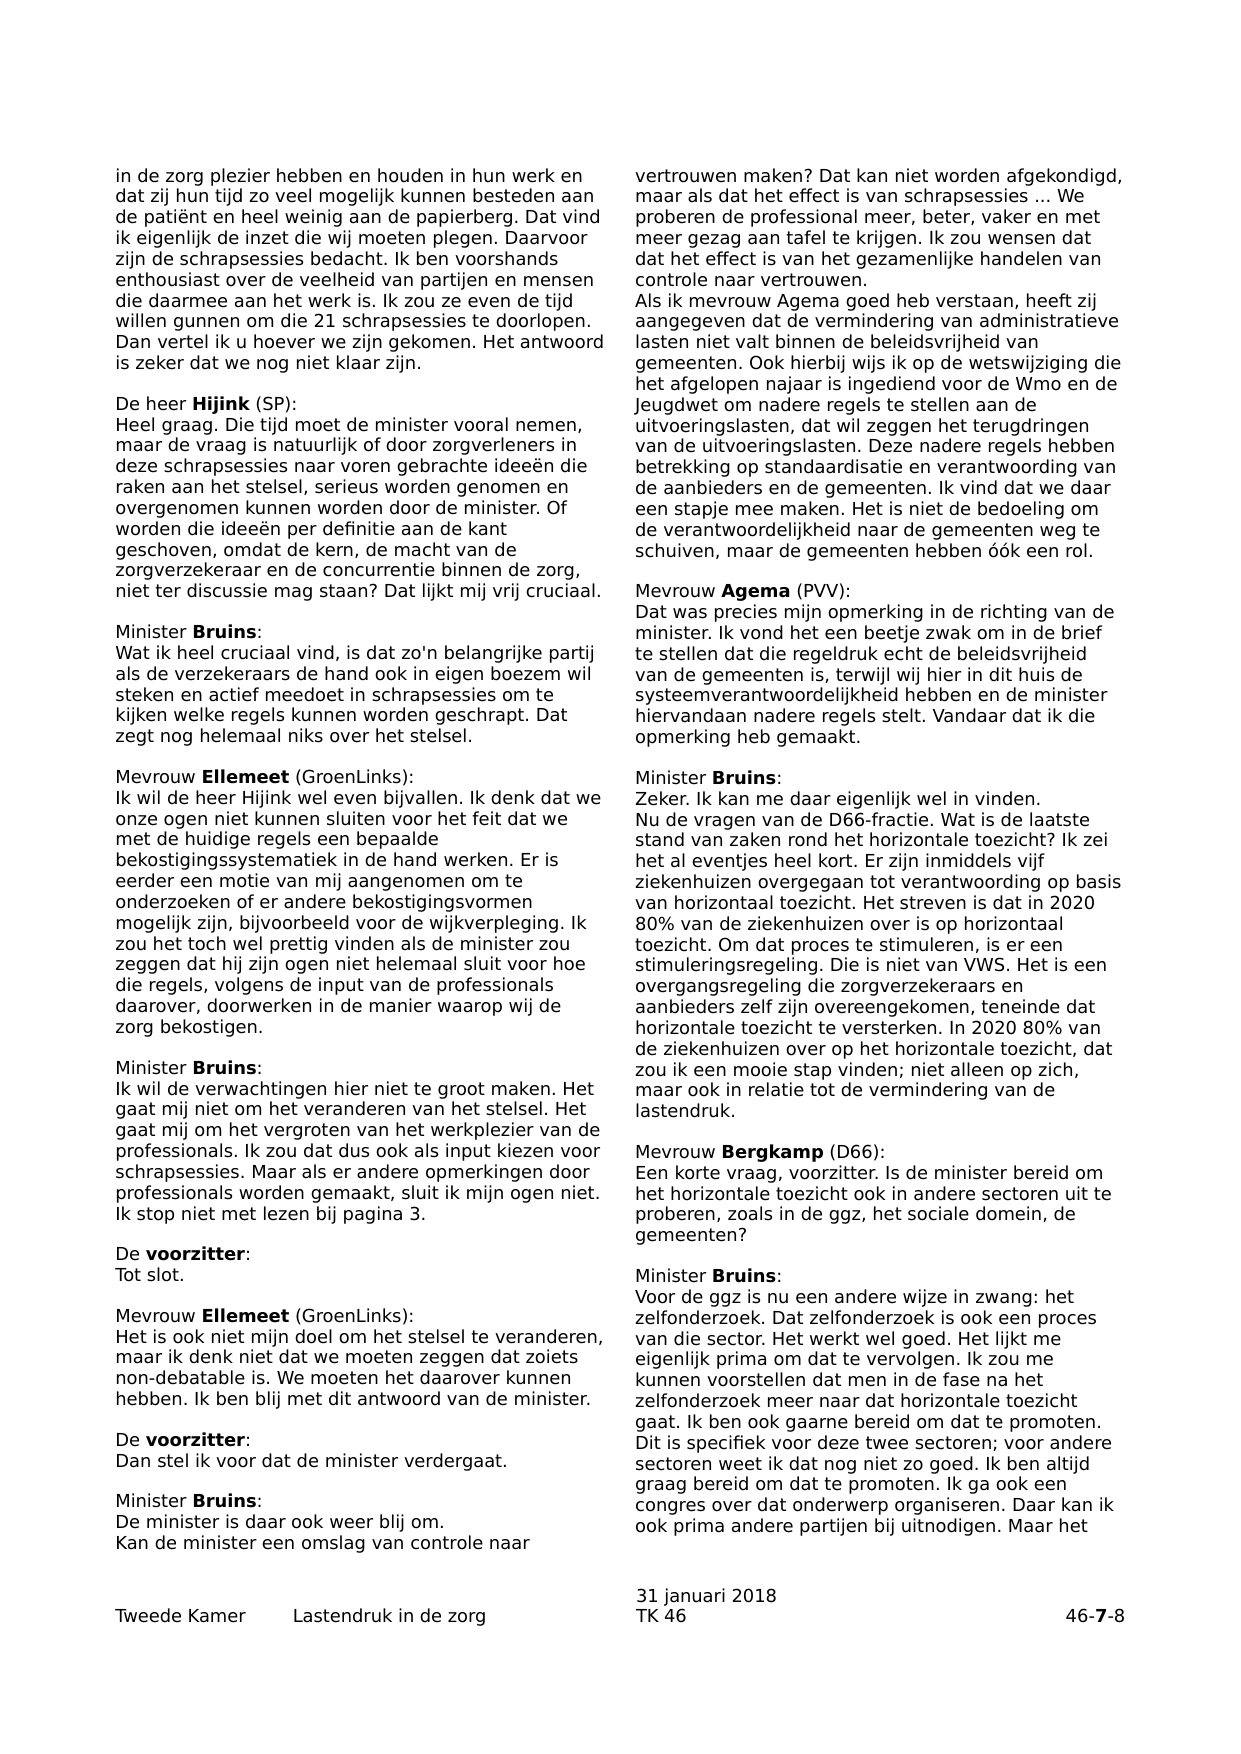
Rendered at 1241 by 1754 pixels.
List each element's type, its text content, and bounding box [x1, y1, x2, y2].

text Voor de ggz is nu een andere wijze in zwang: het zelfonderzoek. Dat zelfonderzoek is ook een proces van die sector. Het werkt wel goed. Het lijkt me eigenlijk prima om dat te vervolgen. Ik zou me kunnen voorstellen dat men in de fase na het zelfonderzoek meer naar dat horizontale toezicht gaat. Ik ben ook gaarne bereid om dat te promoten. Dit is specifiek voor deze twee sectoren; voor andere sectoren weet ik dat nog niet zo goed. Ik ben altijd graag bereid om dat te promoten. Ik ga ook een congres over dat onderwerp organiseren. Daar kan ik ook prima andere partijen bij uitnodigen. Maar het [635, 1287, 1125, 1537]
text Ik wil de heer Hijink wel even bijvallen. Ik denk dat we onze ogen niet kunnen sluiten voor het feit dat we met de huidige regels een bepaalde bekostigingssystematiek in de hand werken. Er is eerder een motie van mij aangenomen om te onderzoeken of er andere bekostigingsvormen mogelijk zijn, bijvoorbeeld voor de wijkverpleging. Ik zou het toch wel prettig vinden als de minister zou zeggen dat hij zijn ogen niet helemaal sluit voor hoe die regels, volgens de input van de professionals daarover, doorwerken in de manier waarop wij de zorg bekostigen. [115, 787, 605, 1037]
text Als ik mevrouw Agema goed heb verstaan, heeft zij aangegeven dat de vermindering van administratieve lasten niet valt binnen de beleidsvrijheid van gemeenten. Ook hierbij wijs ik op de wetswijziging die het afgelopen najaar is ingediend voor de Wmo en de Jeugdwet om nadere regels te stellen aan de uitvoeringslasten, dat wil zeggen het terugdringen van de uitvoeringslasten. Deze nadere regels hebben betrekking op standaardisatie en verantwoording van de aanbieders en de gemeenten. Ik vind dat we daar een stapje mee maken. Het is niet de bedoeling om de verantwoordelijkheid naar de gemeenten weg te schuiven, maar de gemeenten hebben óók een rol. [635, 290, 1125, 561]
text Een korte vraag, voorzitter. Is de minister bereid om het horizontale toezicht ook in andere sectoren uit te proberen, zoals in de ggz, het sociale domein, de gemeenten? [635, 1162, 1125, 1246]
text Tot slot. [115, 1265, 605, 1286]
text De voorzitter: [115, 1244, 605, 1265]
text Minister Bruins: [115, 1491, 605, 1512]
text Minister Bruins: [635, 1266, 1125, 1287]
text Het is ook niet mijn doel om het stelsel te veranderen, maar ik denk niet dat we moeten zeggen dat zoiets non-debatable is. We moeten het daarover kunnen hebben. Ik ben blij met dit antwoord van de minister. [115, 1326, 605, 1410]
text Kan de minister een omslag van controle naar [115, 1533, 605, 1554]
text Mevrouw Bergkamp (D66): [635, 1142, 1125, 1162]
text Wat ik heel cruciaal vind, is dat zo'n belangrijke partij als de verzekeraars de hand ook in eigen boezem wil steken en actief meedoet in schrapsessies om te kijken welke regels kunnen worden geschrapt. Dat zegt nog helemaal niks over het stelsel. [115, 643, 605, 747]
text Mevrouw Agema (PVV): [635, 581, 1125, 602]
text Heel graag. Die tijd moet de minister vooral nemen, maar de vraag is natuurlijk of door zorgverleners in deze schrapsessies naar voren gebrachte ideeën die raken aan het stelsel, serieus worden genomen en overgenomen kunnen worden door de minister. Of worden die ideeën per definitie aan de kant geschoven, omdat de kern, de macht van de zorgverzekeraar en de concurrentie binnen de zorg, niet ter discussie mag staan? Dat lijkt mij vrij cruciaal. [115, 414, 605, 602]
text Zeker. Ik kan me daar eigenlijk wel in vinden. [635, 788, 1125, 809]
text De heer Hijink (SP): [115, 394, 605, 414]
text Nu de vragen van de D66-fractie. Wat is de laatste stand van zaken rond het horizontale toezicht? Ik zei het al eventjes heel kort. Er zijn inmiddels vijf ziekenhuizen overgegaan tot verantwoording op basis van horizontaal toezicht. Het streven is dat in 2020 80% van de ziekenhuizen over is op horizontaal toezicht. Om dat proces te stimuleren, is er een stimuleringsregeling. Die is niet van VWS. Het is een overgangsregeling die zorgverzekeraars en aanbieders zelf zijn overeengekomen, teneinde dat horizontale toezicht te versterken. In 2020 80% van de ziekenhuizen over op het horizontale toezicht, dat zou ik een mooie stap vinden; niet alleen op zich, maar ook in relatie tot de vermindering van de lastendruk. [635, 809, 1125, 1122]
text Dat was precies mijn opmerking in de richting van de minister. Ik vond het een beetje zwak om in de brief te stellen dat die regeldruk echt de beleidsvrijheid van de gemeenten is, terwijl wij hier in dit huis de systeemverantwoordelijkheid hebben en de minister hiervandaan nadere regels stelt. Vandaar dat ik die opmerking heb gemaakt. [635, 602, 1125, 748]
text Dan stel ik voor dat de minister verdergaat. [115, 1450, 605, 1471]
text Ik wil de verwachtingen hier niet te groot maken. Het gaat mij niet om het veranderen van het stelsel. Het gaat mij om het vergroten van het werkplezier van de professionals. Ik zou dat dus ook als input kiezen voor schrapsessies. Maar als er andere opmerkingen door professionals worden gemaakt, sluit ik mijn ogen niet. Ik stop niet met lezen bij pagina 3. [115, 1078, 605, 1224]
text Minister Bruins: [635, 768, 1125, 788]
text in de zorg plezier hebben en houden in hun werk en dat zij hun tijd zo veel mogelijk kunnen besteden aan de patiënt en heel weinig aan de papierberg. Dat vind ik eigenlijk de inzet die wij moeten plegen. Daarvoor zijn de schrapsessies bedacht. Ik ben voorshands enthousiast over de veelheid van partijen en mensen die daarmee aan het werk is. Ik zou ze even de tijd willen gunnen om die 21 schrapsessies te doorlopen. Dan vertel ik u hoever we zijn gekomen. Het antwoord is zeker dat we nog niet klaar zijn. [115, 165, 605, 374]
text vertrouwen maken? Dat kan niet worden afgekondigd, maar als dat het effect is van schrapsessies ... We proberen de professional meer, beter, vaker en met meer gezag aan tafel te krijgen. Ik zou wensen dat dat het effect is van het gezamenlijke handelen van controle naar vertrouwen. [635, 165, 1125, 290]
text De voorzitter: [115, 1430, 605, 1450]
text Mevrouw Ellemeet (GroenLinks): [115, 1306, 605, 1326]
text De minister is daar ook weer blij om. [115, 1512, 605, 1533]
text Mevrouw Ellemeet (GroenLinks): [115, 767, 605, 787]
text Minister Bruins: [115, 622, 605, 643]
text Minister Bruins: [115, 1057, 605, 1078]
